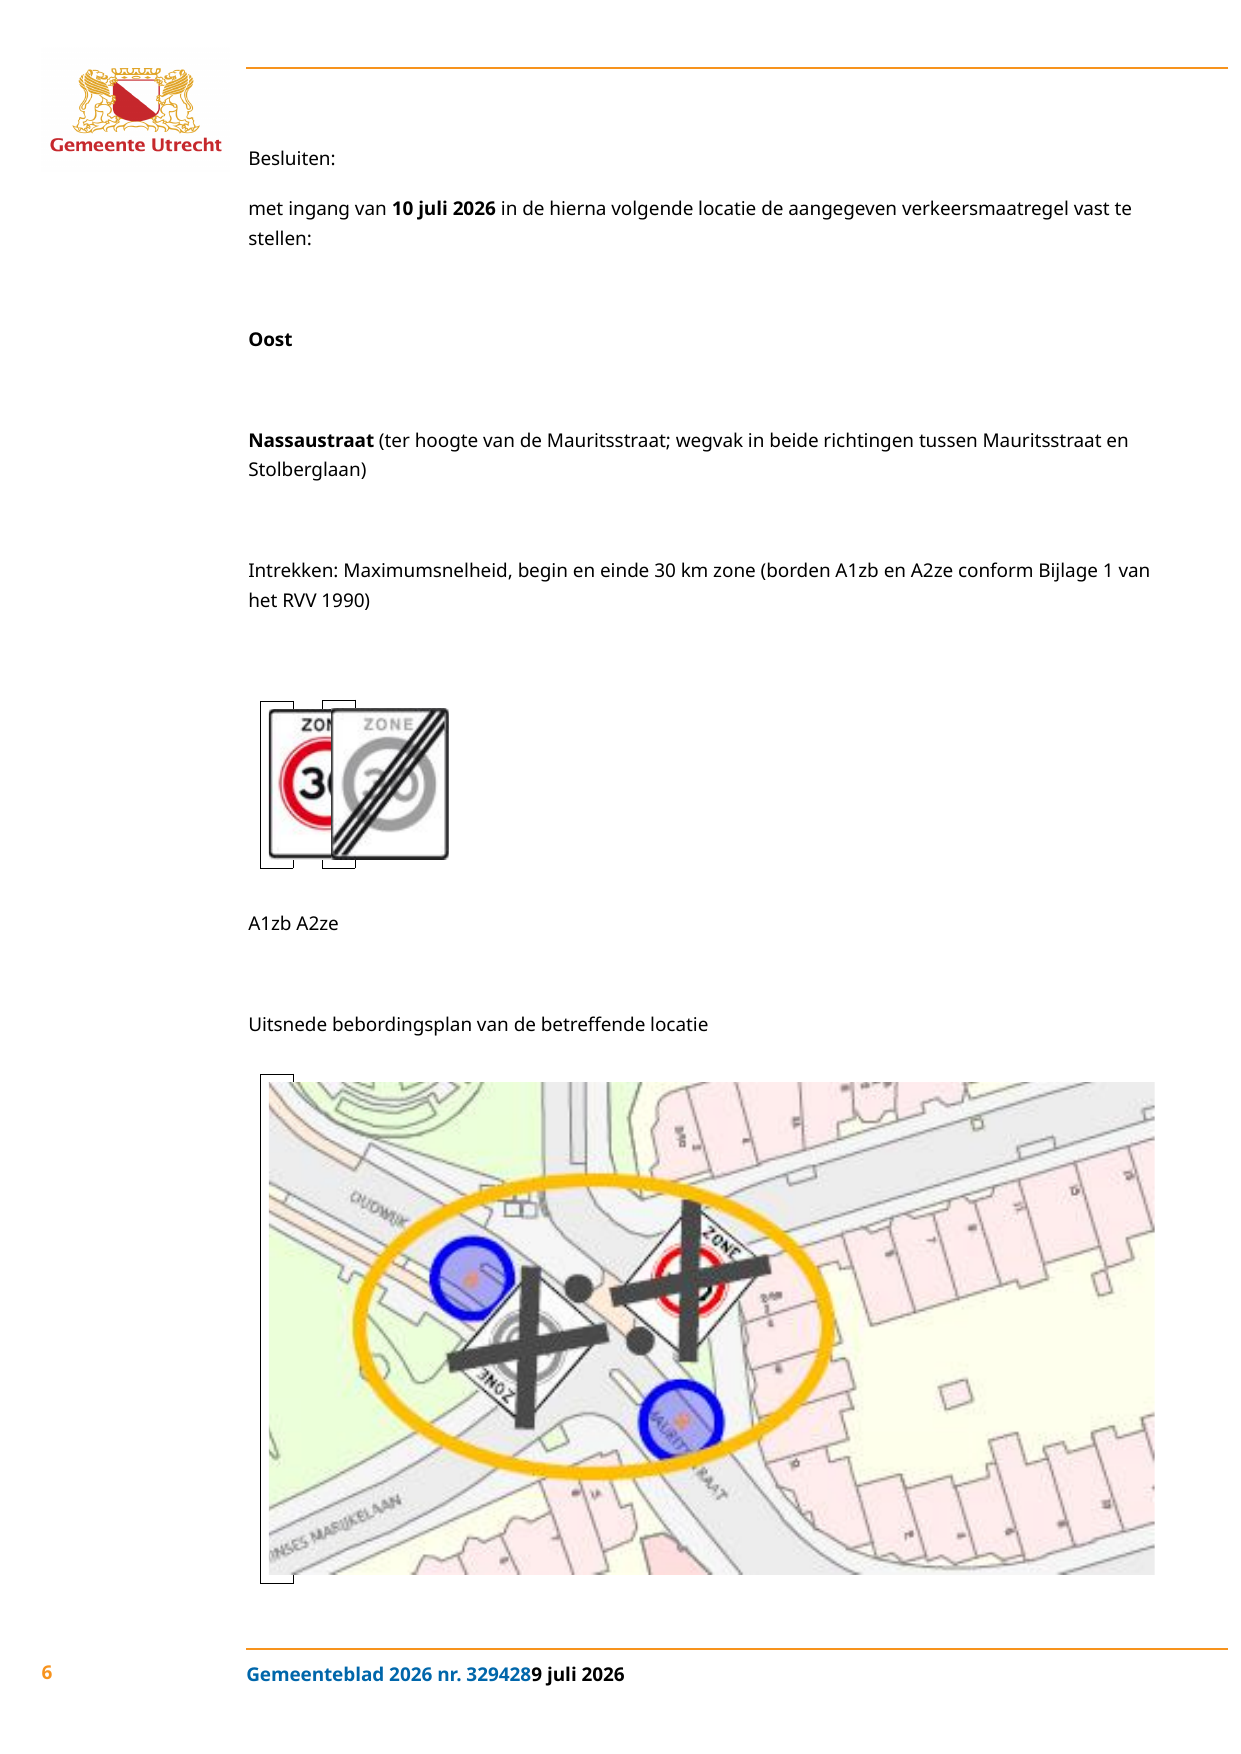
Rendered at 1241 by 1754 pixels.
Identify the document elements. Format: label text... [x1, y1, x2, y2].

picture [41, 47, 231, 172]
text Oost [248, 326, 1152, 352]
text Intrekken: Maximumsnelheid, begin en einde 30 km zone (borden A1zb en A2ze conform Bijlage 1 van het RVV 1990) [248, 557, 1152, 613]
text Uitsnede bebordingsplan van de betreffende locatie [248, 1011, 1152, 1037]
text Nassaustraat (ter hoogte van de Mauritsstraat; wegvak in beide richtingen tussen Mauritsstraat en Stolberglaan) [248, 427, 1152, 482]
picture [268, 708, 449, 860]
text Besluiten: [248, 145, 1152, 171]
picture [268, 1082, 1155, 1575]
text A1zb A2ze [248, 910, 1152, 936]
text met ingang van 10 juli 2026 in de hierna volgende locatie de aangegeven verkeersmaatregel vast te stellen: [248, 196, 1152, 251]
